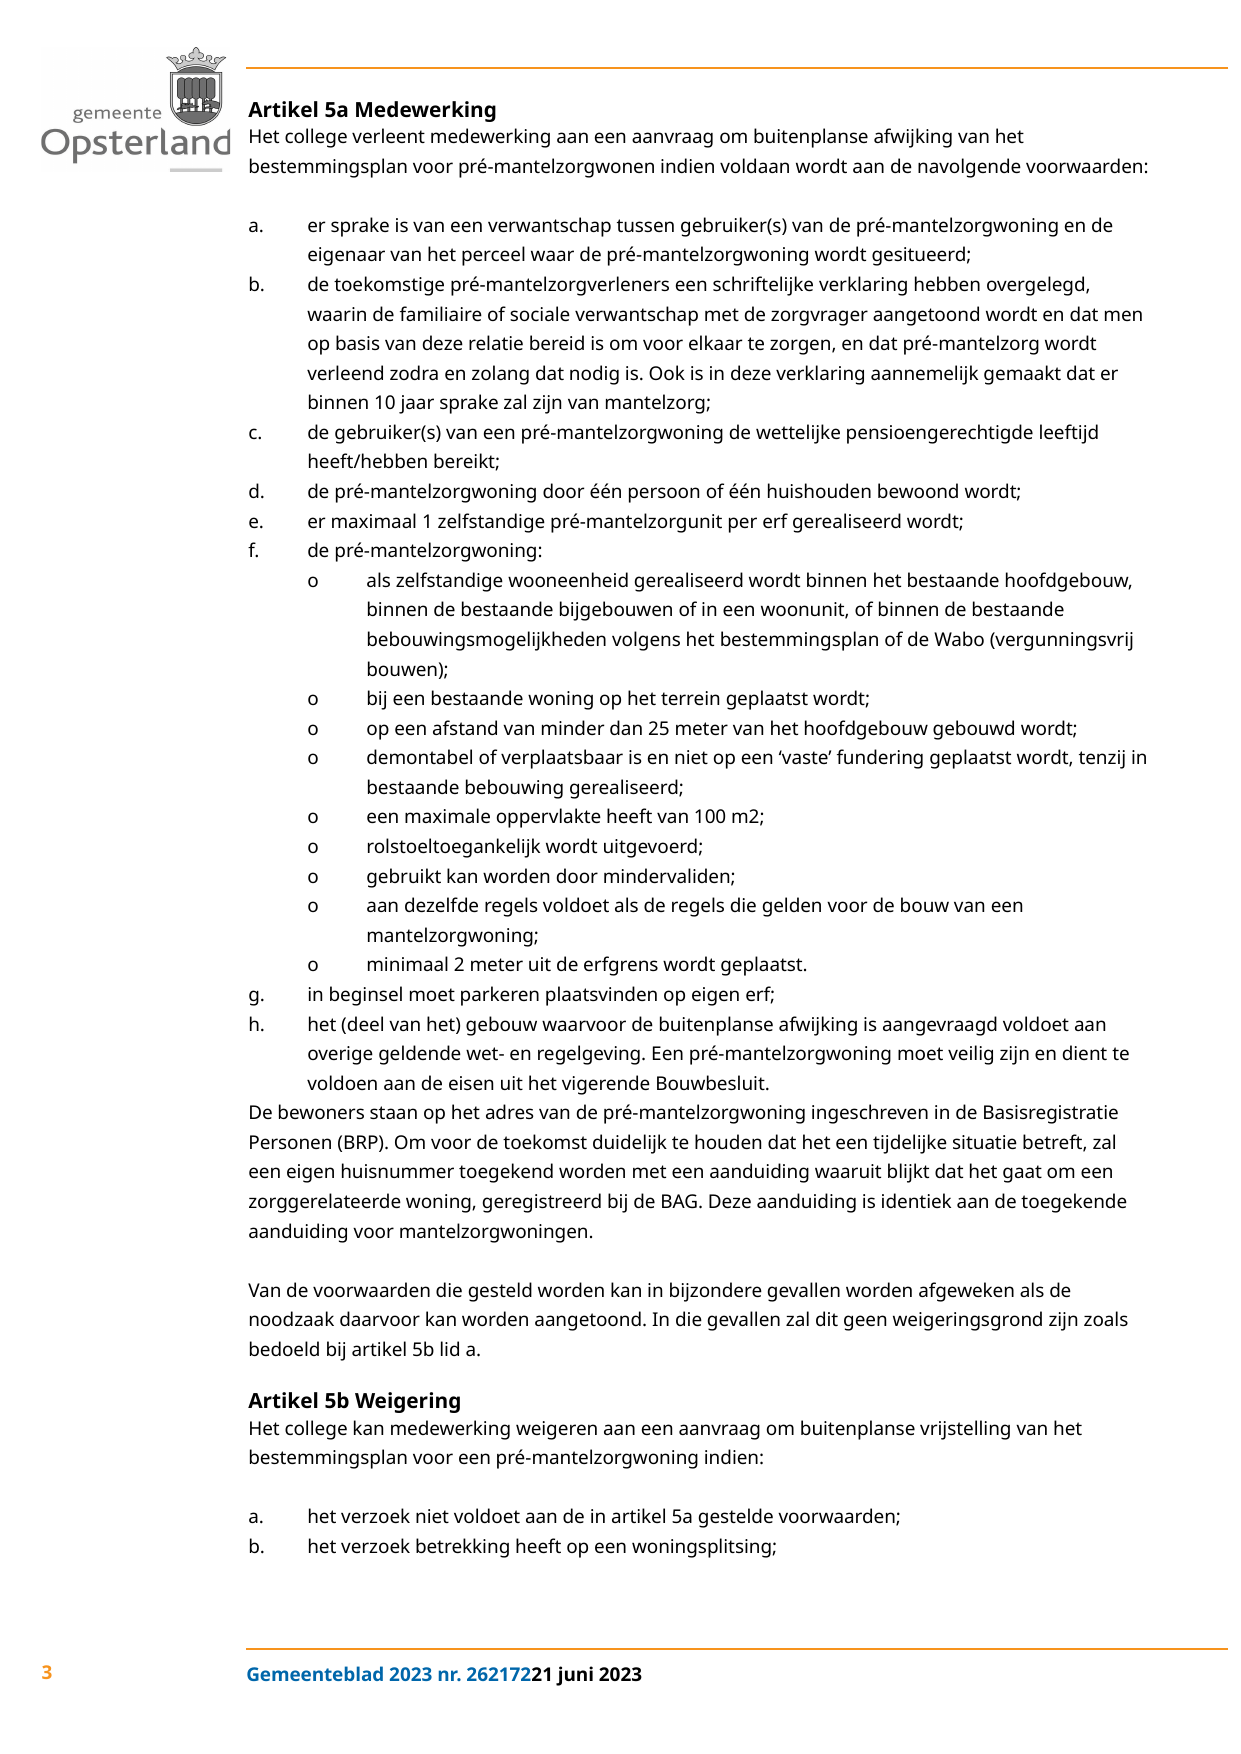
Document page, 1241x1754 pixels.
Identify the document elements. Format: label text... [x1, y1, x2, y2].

text De bewoners staan op het adres van de pré-mantelzorgwoning ingeschreven in de Basisregistratie Personen (BRP). Om voor de toekomst duidelijk te houden dat het een tijdelijke situatie betreft, zal een eigen huisnummer toegekend worden met een aanduiding waaruit blijkt dat het gaat om een zorggerelateerde woning, geregistreerd bij de BAG. Deze aanduiding is identiek aan de toegekende aanduiding voor mantelzorgwoningen. [248, 1099, 1152, 1243]
list er sprake is van een verwantschap tussen gebruiker(s) van de pré-mantelzorgwoning en de eigenaar van het perceel waar de pré-mantelzorgwoning wordt gesitueerd; [248, 212, 1152, 267]
text Artikel 5b Weigering [248, 1387, 1152, 1415]
list het (deel van het) gebouw waarvoor de buitenplanse afwijking is aangevraagd voldoet aan overige geldende wet- en regelgeving. Een pré-mantelzorgwoning moet veilig zijn en dient te voldoen aan de eisen uit het vigerende Bouwbesluit. [248, 1011, 1152, 1096]
list het verzoek niet voldoet aan de in artikel 5a gestelde voorwaarden; [248, 1504, 1152, 1529]
list de gebruiker(s) van een pré-mantelzorgwoning de wettelijke pensioengerechtigde leeftijd heeft/hebben bereikt; [248, 419, 1152, 474]
list demontabel of verplaatsbaar is en niet op een ‘vaste’ fundering geplaatst wordt, tenzij in bestaande bebouwing gerealiseerd; [307, 744, 1152, 800]
list een maximale oppervlakte heeft van 100 m2; [307, 804, 1152, 829]
text Het college kan medewerking weigeren aan een aanvraag om buitenplanse vrijstelling van het bestemmingsplan voor een pré-mantelzorgwoning indien: [248, 1415, 1152, 1470]
list aan dezelfde regels voldoet als de regels die gelden voor de bouw van een mantelzorgwoning; [307, 892, 1152, 948]
picture [41, 47, 231, 172]
list het verzoek betrekking heeft op een woningsplitsing; [248, 1533, 1152, 1559]
text Artikel 5a Medewerking [248, 95, 1152, 123]
text Het college verleent medewerking aan een aanvraag om buitenplanse afwijking van het bestemmingsplan voor pré-mantelzorgwonen indien voldaan wordt aan de navolgende voorwaarden: [248, 123, 1152, 178]
list gebruikt kan worden door mindervaliden; [307, 863, 1152, 888]
text Van de voorwaarden die gesteld worden kan in bijzondere gevallen worden afgeweken als de noodzaak daarvoor kan worden aangetoond. In die gevallen zal dit geen weigeringsgrond zijn zoals bedoeld bij artikel 5b lid a. [248, 1277, 1152, 1362]
list op een afstand van minder dan 25 meter van het hoofdgebouw gebouwd wordt; [307, 715, 1152, 741]
list minimaal 2 meter uit de erfgrens wordt geplaatst. [307, 952, 1152, 977]
list de toekomstige pré-mantelzorgverleners een schriftelijke verklaring hebben overgelegd, waarin de familiaire of sociale verwantschap met de zorgvrager aangetoond wordt en dat men op basis van deze relatie bereid is om voor elkaar te zorgen, en dat pré-mantelzorg wordt verleend zodra en zolang dat nodig is. Ook is in deze verklaring aannemelijk gemaakt dat er binnen 10 jaar sprake zal zijn van mantelzorg; [248, 271, 1152, 415]
list er maximaal 1 zelfstandige pré-mantelzorgunit per erf gerealiseerd wordt; [248, 508, 1152, 533]
list bij een bestaande woning op het terrein geplaatst wordt; [307, 685, 1152, 711]
list rolstoeltoegankelijk wordt uitgevoerd; [307, 833, 1152, 859]
list de pré-mantelzorgwoning: [248, 537, 1152, 563]
list de pré-mantelzorgwoning door één persoon of één huishouden bewoond wordt; [248, 478, 1152, 504]
list in beginsel moet parkeren plaatsvinden op eigen erf; [248, 981, 1152, 1007]
list als zelfstandige wooneenheid gerealiseerd wordt binnen het bestaande hoofdgebouw, binnen de bestaande bijgebouwen of in een woonunit, of binnen de bestaande bebouwingsmogelijkheden volgens het bestemmingsplan of de Wabo (vergunningsvrij bouwen); [307, 567, 1152, 681]
